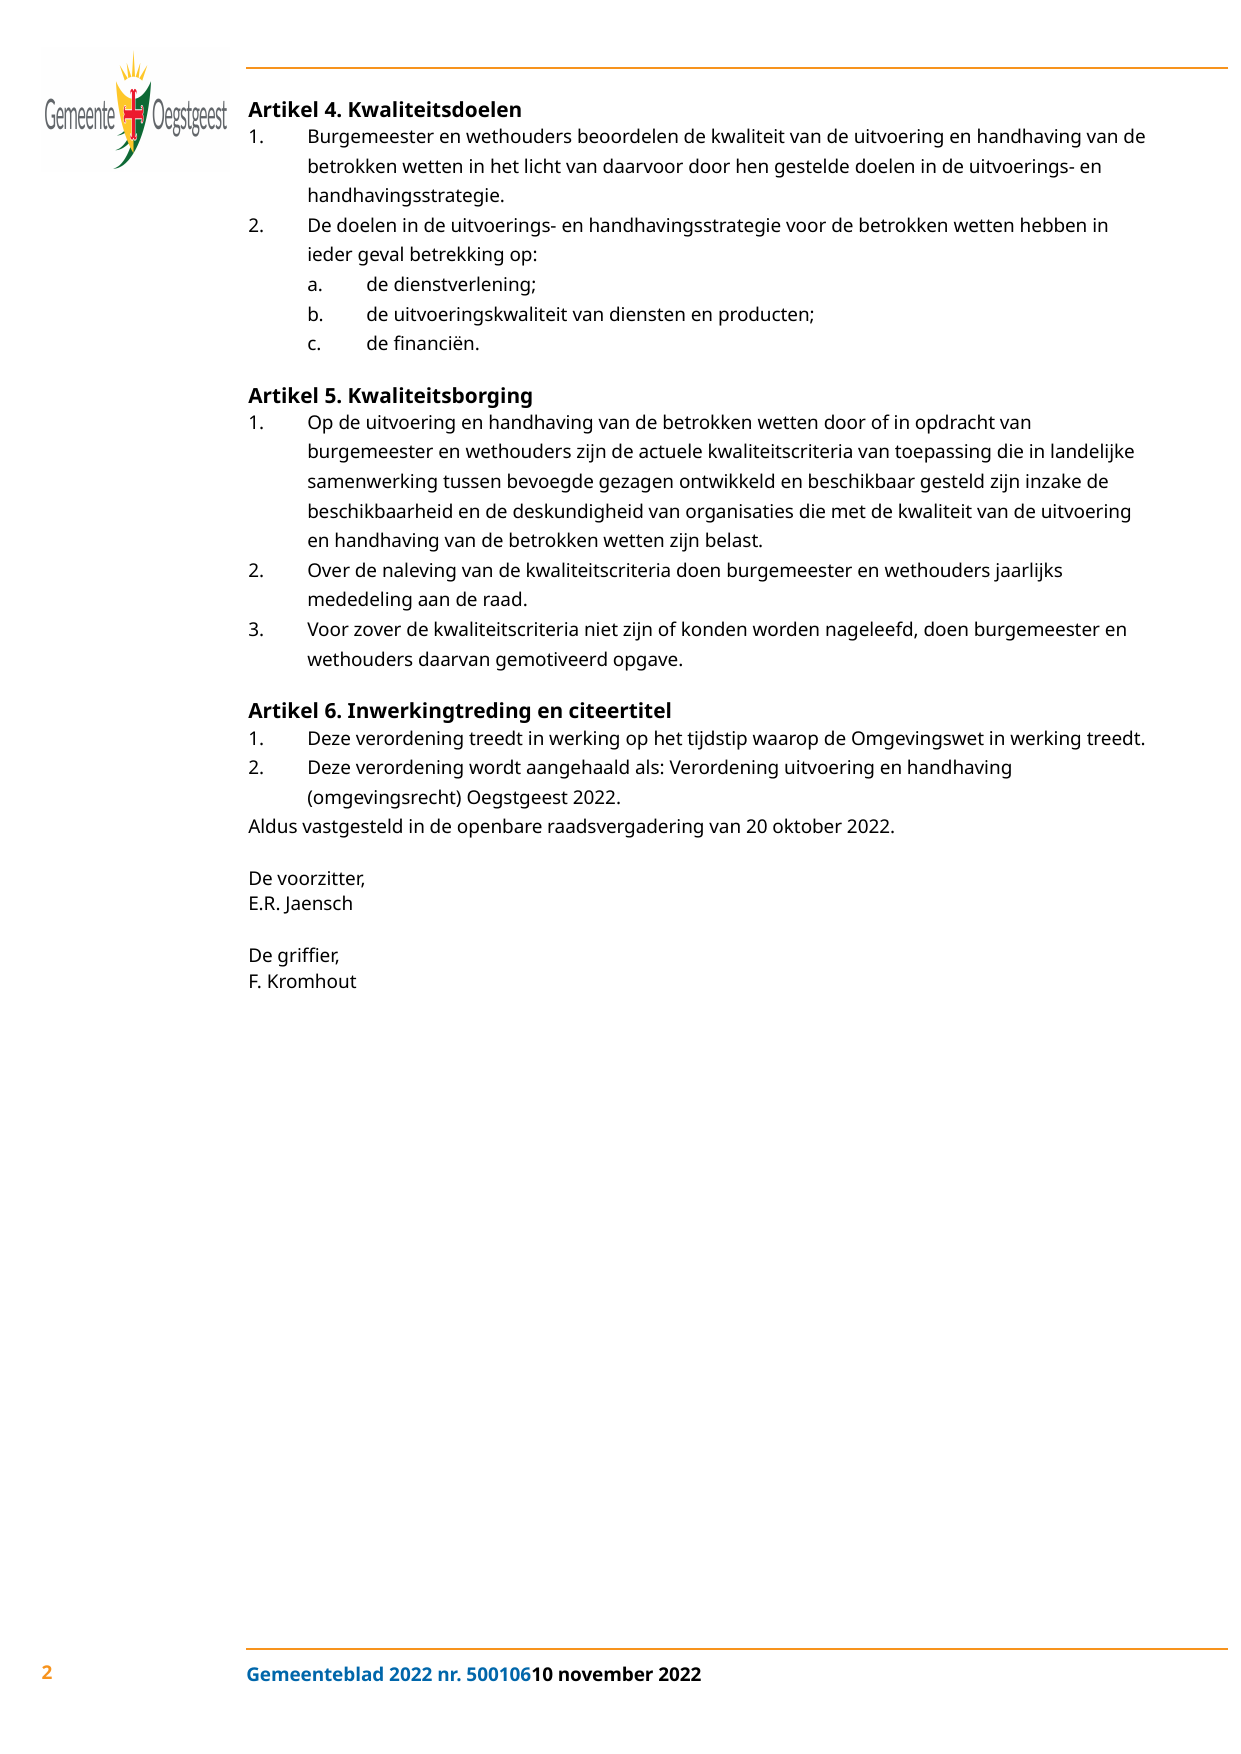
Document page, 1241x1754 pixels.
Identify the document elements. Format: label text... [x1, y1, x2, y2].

text Artikel 4. Kwaliteitsdoelen [248, 95, 1152, 123]
text De voorzitter, [248, 865, 1152, 891]
text F. Kromhout [248, 968, 1152, 993]
list de uitvoeringskwaliteit van diensten en producten; [307, 301, 1152, 326]
text Artikel 6. Inwerkingtreding en citeertitel [248, 696, 1152, 725]
list de dienstverlening; [307, 271, 1152, 297]
list Deze verordening treedt in werking op het tijdstip waarop de Omgevingswet in werking treedt. [248, 725, 1152, 750]
list Deze verordening wordt aangehaald als: Verordening uitvoering en handhaving (omgevingsrecht) Oegstgeest 2022. [248, 754, 1152, 809]
list Voor zover de kwaliteitscriteria niet zijn of konden worden nageleefd, doen burgemeester en wethouders daarvan gemotiveerd opgave. [248, 616, 1152, 672]
list Over de naleving van de kwaliteitscriteria doen burgemeester en wethouders jaarlijks mededeling aan de raad. [248, 557, 1152, 612]
text Artikel 5. Kwaliteitsborging [248, 381, 1152, 409]
list De doelen in de uitvoerings- en handhavingsstrategie voor de betrokken wetten hebben in ieder geval betrekking op: [248, 212, 1152, 267]
list de financiën. [307, 330, 1152, 356]
text E.R. Jaensch [248, 891, 1152, 916]
picture [41, 47, 231, 172]
text De griffier, [248, 942, 1152, 968]
text Aldus vastgesteld in de openbare raadsvergadering van 20 oktober 2022. [248, 813, 1152, 839]
list Burgemeester en wethouders beoordelen de kwaliteit van de uitvoering en handhaving van de betrokken wetten in het licht van daarvoor door hen gestelde doelen in de uitvoerings- en handhavingsstrategie. [248, 123, 1152, 208]
list Op de uitvoering en handhaving van de betrokken wetten door of in opdracht van burgemeester en wethouders zijn de actuele kwaliteitscriteria van toepassing die in landelijke samenwerking tussen bevoegde gezagen ontwikkeld en beschikbaar gesteld zijn inzake de beschikbaarheid en de deskundigheid van organisaties die met de kwaliteit van de uitvoering en handhaving van de betrokken wetten zijn belast. [248, 409, 1152, 553]
